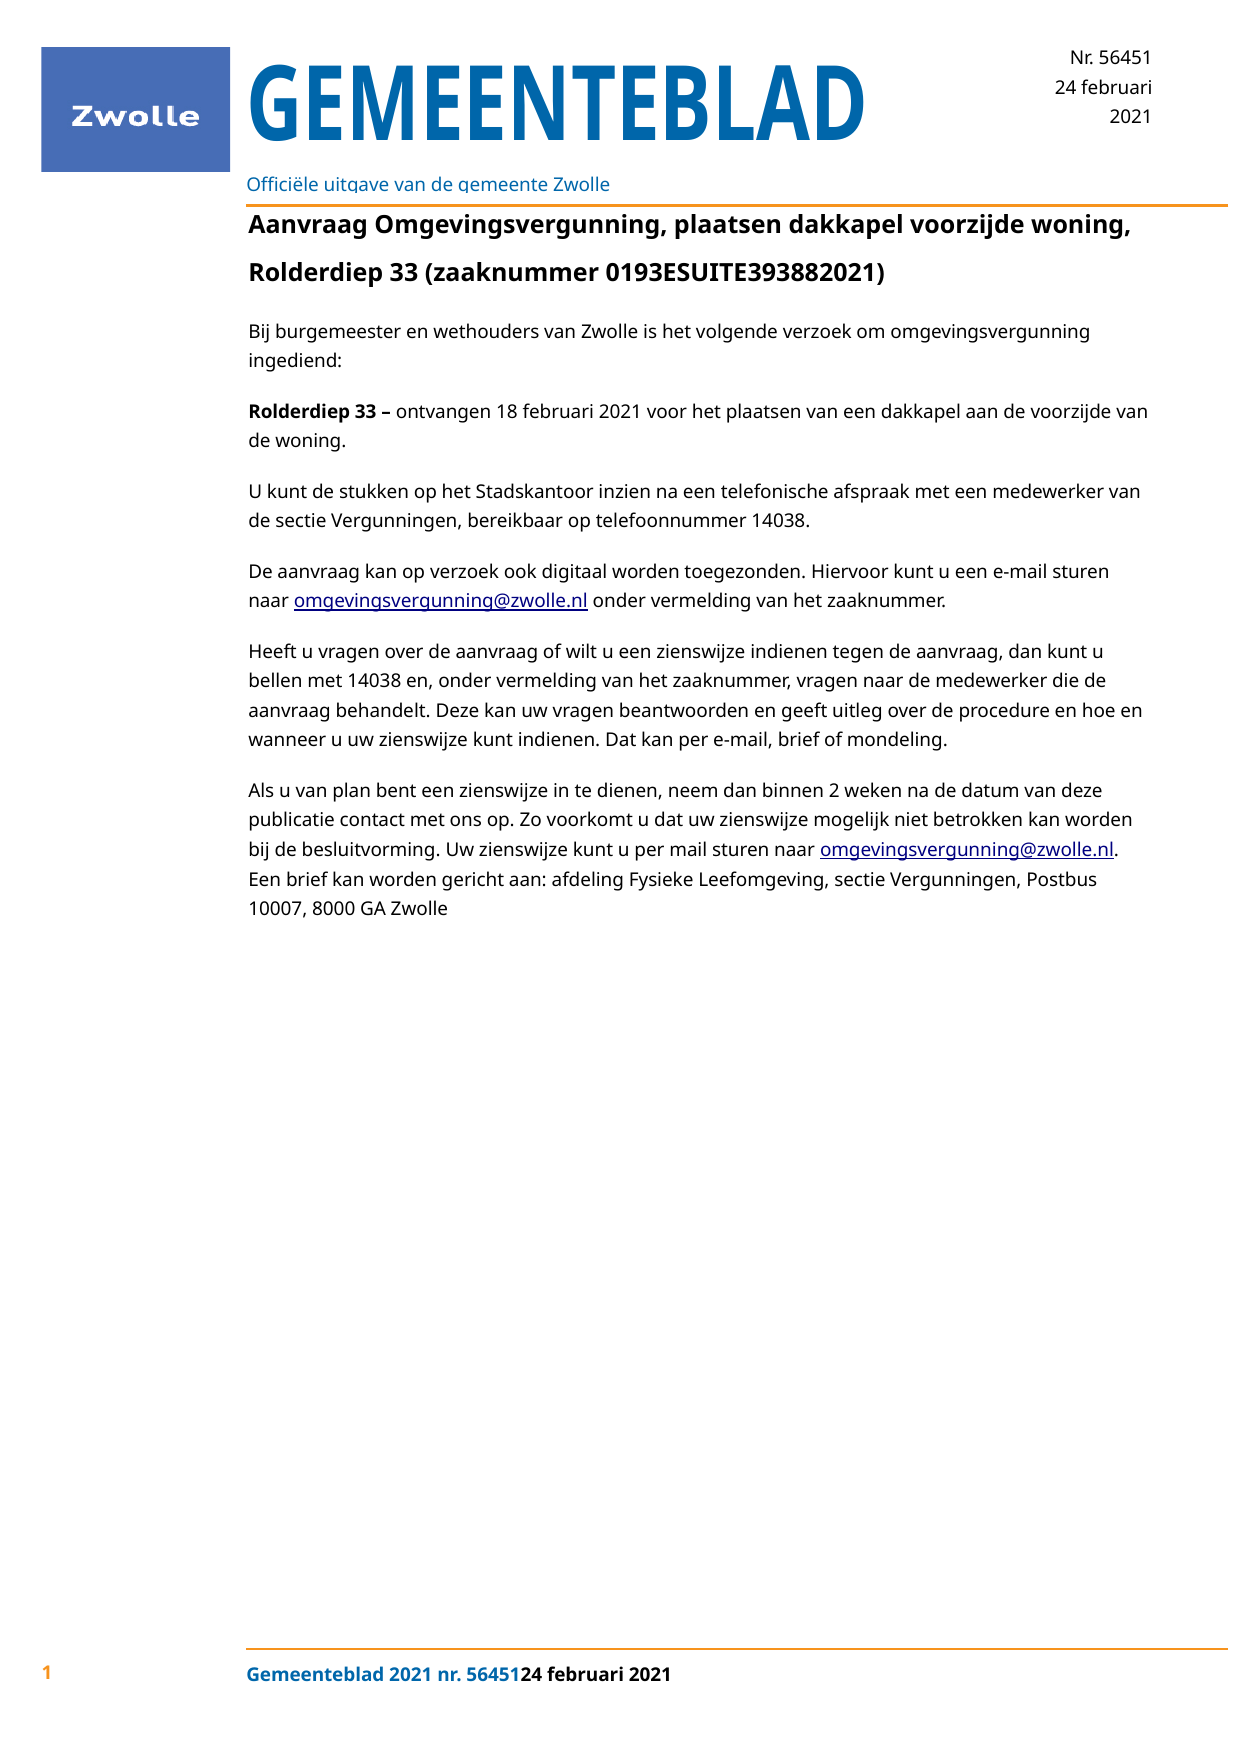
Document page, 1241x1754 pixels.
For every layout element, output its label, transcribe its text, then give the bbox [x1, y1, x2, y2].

text Bij burgemeester en wethouders van Zwolle is het volgende verzoek om omgevingsvergunning ingediend: [248, 318, 1152, 373]
text Aanvraag Omgevingsvergunning, plaatsen dakkapel voorzijde woning, Rolderdiep 33 (zaaknummer 0193ESUITE393882021) [248, 207, 1152, 288]
text U kunt de stukken op het Stadskantoor inzien na een telefonische afspraak met een medewerker van de sectie Vergunningen, bereikbaar op telefoonnummer 14038. [248, 478, 1152, 533]
text Heeft u vragen over de aanvraag of wilt u een zienswijze indienen tegen de aanvraag, dan kunt u bellen met 14038 en, onder vermelding van het zaaknummer, vragen naar de medewerker die de aanvraag behandelt. Deze kan uw vragen beantwoorden en geeft uitleg over de procedure en hoe en wanneer u uw zienswijze kunt indienen. Dat kan per e-mail, brief of mondeling. [248, 638, 1152, 752]
text Rolderdiep 33 – ontvangen 18 februari 2021 voor het plaatsen van een dakkapel aan de voorzijde van de woning. [248, 398, 1152, 453]
picture [41, 47, 231, 172]
text De aanvraag kan op verzoek ook digitaal worden toegezonden. Hiervoor kunt u een e-mail sturen naar omgevingsvergunning@zwolle.nl onder vermelding van het zaaknummer. [248, 558, 1152, 613]
text Als u van plan bent een zienswijze in te dienen, neem dan binnen 2 weken na de datum van deze publicatie contact met ons op. Zo voorkomt u dat uw zienswijze mogelijk niet betrokken kan worden bij de besluitvorming. Uw zienswijze kunt u per mail sturen naar omgevingsvergunning@zwolle.nl. Een brief kan worden gericht aan: afdeling Fysieke Leefomgeving, sectie Vergunningen, Postbus 10007, 8000 GA Zwolle [248, 777, 1152, 921]
